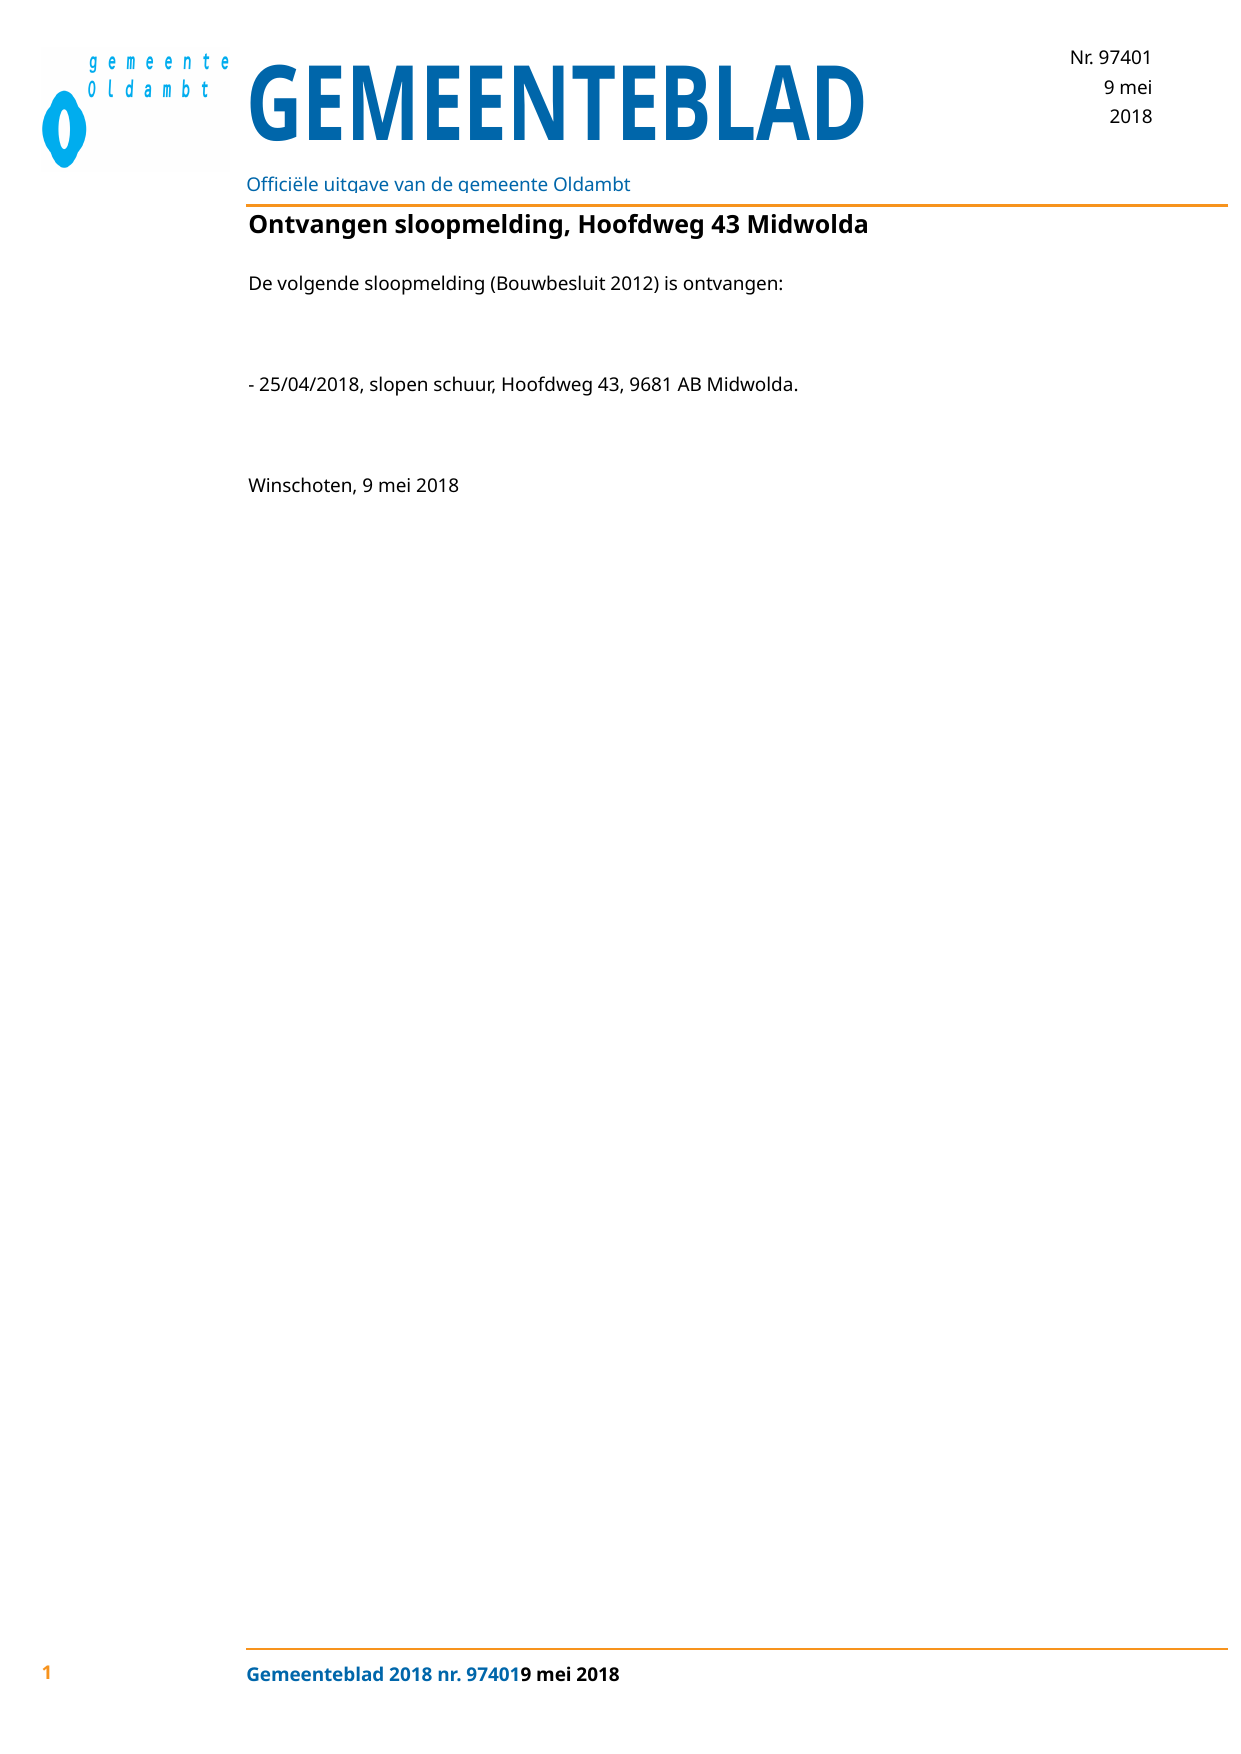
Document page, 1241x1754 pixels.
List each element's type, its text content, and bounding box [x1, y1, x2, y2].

text - 25/04/2018, slopen schuur, Hoofdweg 43, 9681 AB Midwolda. [248, 371, 1152, 397]
text Winschoten, 9 mei 2018 [248, 472, 1152, 498]
text De volgende sloopmelding (Bouwbesluit 2012) is ontvangen: [248, 270, 1152, 296]
picture [41, 47, 231, 172]
text Ontvangen sloopmelding, Hoofdweg 43 Midwolda [248, 207, 1152, 241]
